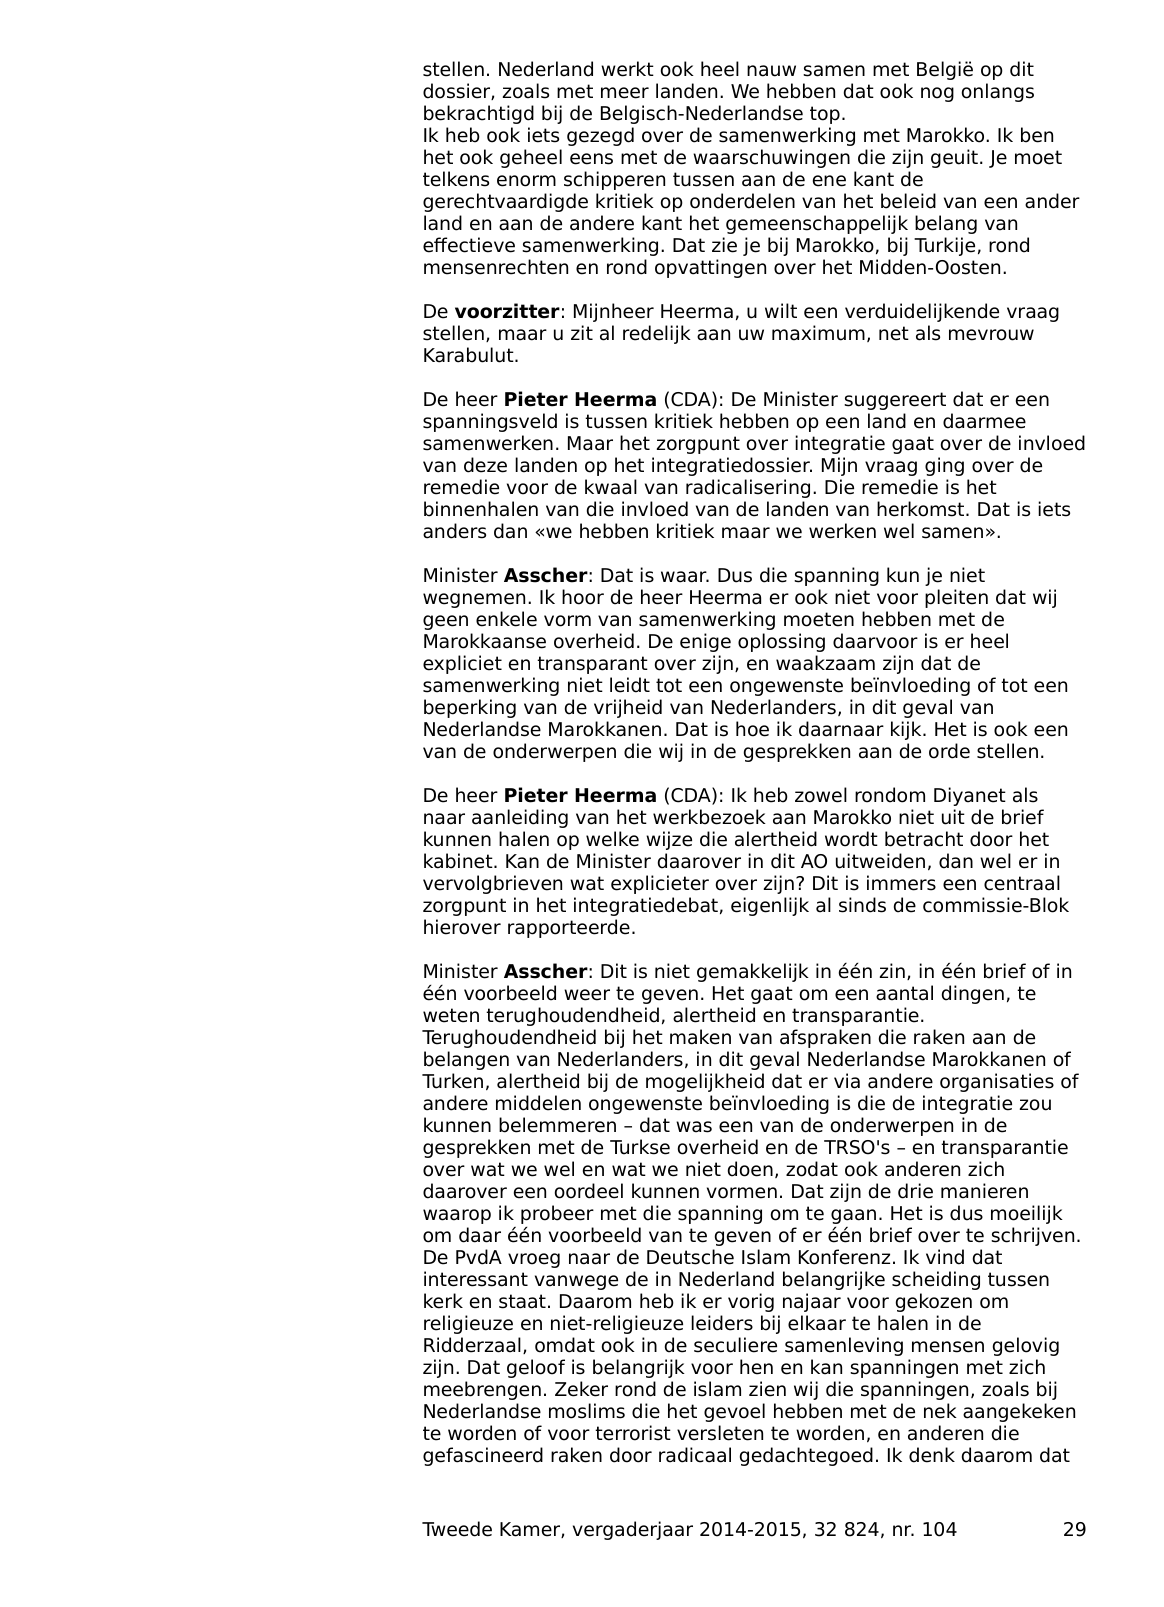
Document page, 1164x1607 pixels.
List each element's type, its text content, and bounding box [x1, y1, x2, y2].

text De heer Pieter Heerma (CDA): Ik heb zowel rondom Diyanet als naar aanleiding van het werkbezoek aan Marokko niet uit de brief kunnen halen op welke wijze die alertheid wordt betracht door het kabinet. Kan de Minister daarover in dit AO uitweiden, dan wel er in vervolgbrieven wat explicieter over zijn? Dit is immers een centraal zorgpunt in het integratiedebat, eigenlijk al sinds de commissie-Blok hierover rapporteerde. [422, 785, 1087, 939]
text De voorzitter: Mijnheer Heerma, u wilt een verduidelijkende vraag stellen, maar u zit al redelijk aan uw maximum, net als mevrouw Karabulut. [422, 301, 1087, 367]
text stellen. Nederland werkt ook heel nauw samen met België op dit dossier, zoals met meer landen. We hebben dat ook nog onlangs bekrachtigd bij de Belgisch-Nederlandse top. [422, 59, 1087, 125]
text De heer Pieter Heerma (CDA): De Minister suggereert dat er een spanningsveld is tussen kritiek hebben op een land en daarmee samenwerken. Maar het zorgpunt over integratie gaat over de invloed van deze landen op het integratiedossier. Mijn vraag ging over de remedie voor de kwaal van radicalisering. Die remedie is het binnenhalen van die invloed van de landen van herkomst. Dat is iets anders dan «we hebben kritiek maar we werken wel samen». [422, 389, 1087, 543]
text Ik heb ook iets gezegd over de samenwerking met Marokko. Ik ben het ook geheel eens met de waarschuwingen die zijn geuit. Je moet telkens enorm schipperen tussen aan de ene kant de gerechtvaardigde kritiek op onderdelen van het beleid van een ander land en aan de andere kant het gemeenschappelijk belang van effectieve samenwerking. Dat zie je bij Marokko, bij Turkije, rond mensenrechten en rond opvattingen over het Midden-Oosten. [422, 125, 1087, 279]
text Minister Asscher: Dat is waar. Dus die spanning kun je niet wegnemen. Ik hoor de heer Heerma er ook niet voor pleiten dat wij geen enkele vorm van samenwerking moeten hebben met de Marokkaanse overheid. De enige oplossing daarvoor is er heel expliciet en transparant over zijn, en waakzaam zijn dat de samenwerking niet leidt tot een ongewenste beïnvloeding of tot een beperking van de vrijheid van Nederlanders, in dit geval van Nederlandse Marokkanen. Dat is hoe ik daarnaar kijk. Het is ook een van de onderwerpen die wij in de gesprekken aan de orde stellen. [422, 565, 1087, 763]
text Minister Asscher: Dit is niet gemakkelijk in één zin, in één brief of in één voorbeeld weer te geven. Het gaat om een aantal dingen, te weten terughoudendheid, alertheid en transparantie. Terughoudendheid bij het maken van afspraken die raken aan de belangen van Nederlanders, in dit geval Nederlandse Marokkanen of Turken, alertheid bij de mogelijkheid dat er via andere organisaties of andere middelen ongewenste beïnvloeding is die de integratie zou kunnen belemmeren – dat was een van de onderwerpen in de gesprekken met de Turkse overheid en de TRSO's – en transparantie over wat we wel en wat we niet doen, zodat ook anderen zich daarover een oordeel kunnen vormen. Dat zijn de drie manieren waarop ik probeer met die spanning om te gaan. Het is dus moeilijk om daar één voorbeeld van te geven of er één brief over te schrijven. [422, 961, 1087, 1247]
text De PvdA vroeg naar de Deutsche Islam Konferenz. Ik vind dat interessant vanwege de in Nederland belangrijke scheiding tussen kerk en staat. Daarom heb ik er vorig najaar voor gekozen om religieuze en niet-religieuze leiders bij elkaar te halen in de Ridderzaal, omdat ook in de seculiere samenleving mensen gelovig zijn. Dat geloof is belangrijk voor hen en kan spanningen met zich meebrengen. Zeker rond de islam zien wij die spanningen, zoals bij Nederlandse moslims die het gevoel hebben met de nek aangekeken te worden of voor terrorist versleten te worden, en anderen die gefascineerd raken door radicaal gedachtegoed. Ik denk daarom dat [422, 1247, 1087, 1467]
